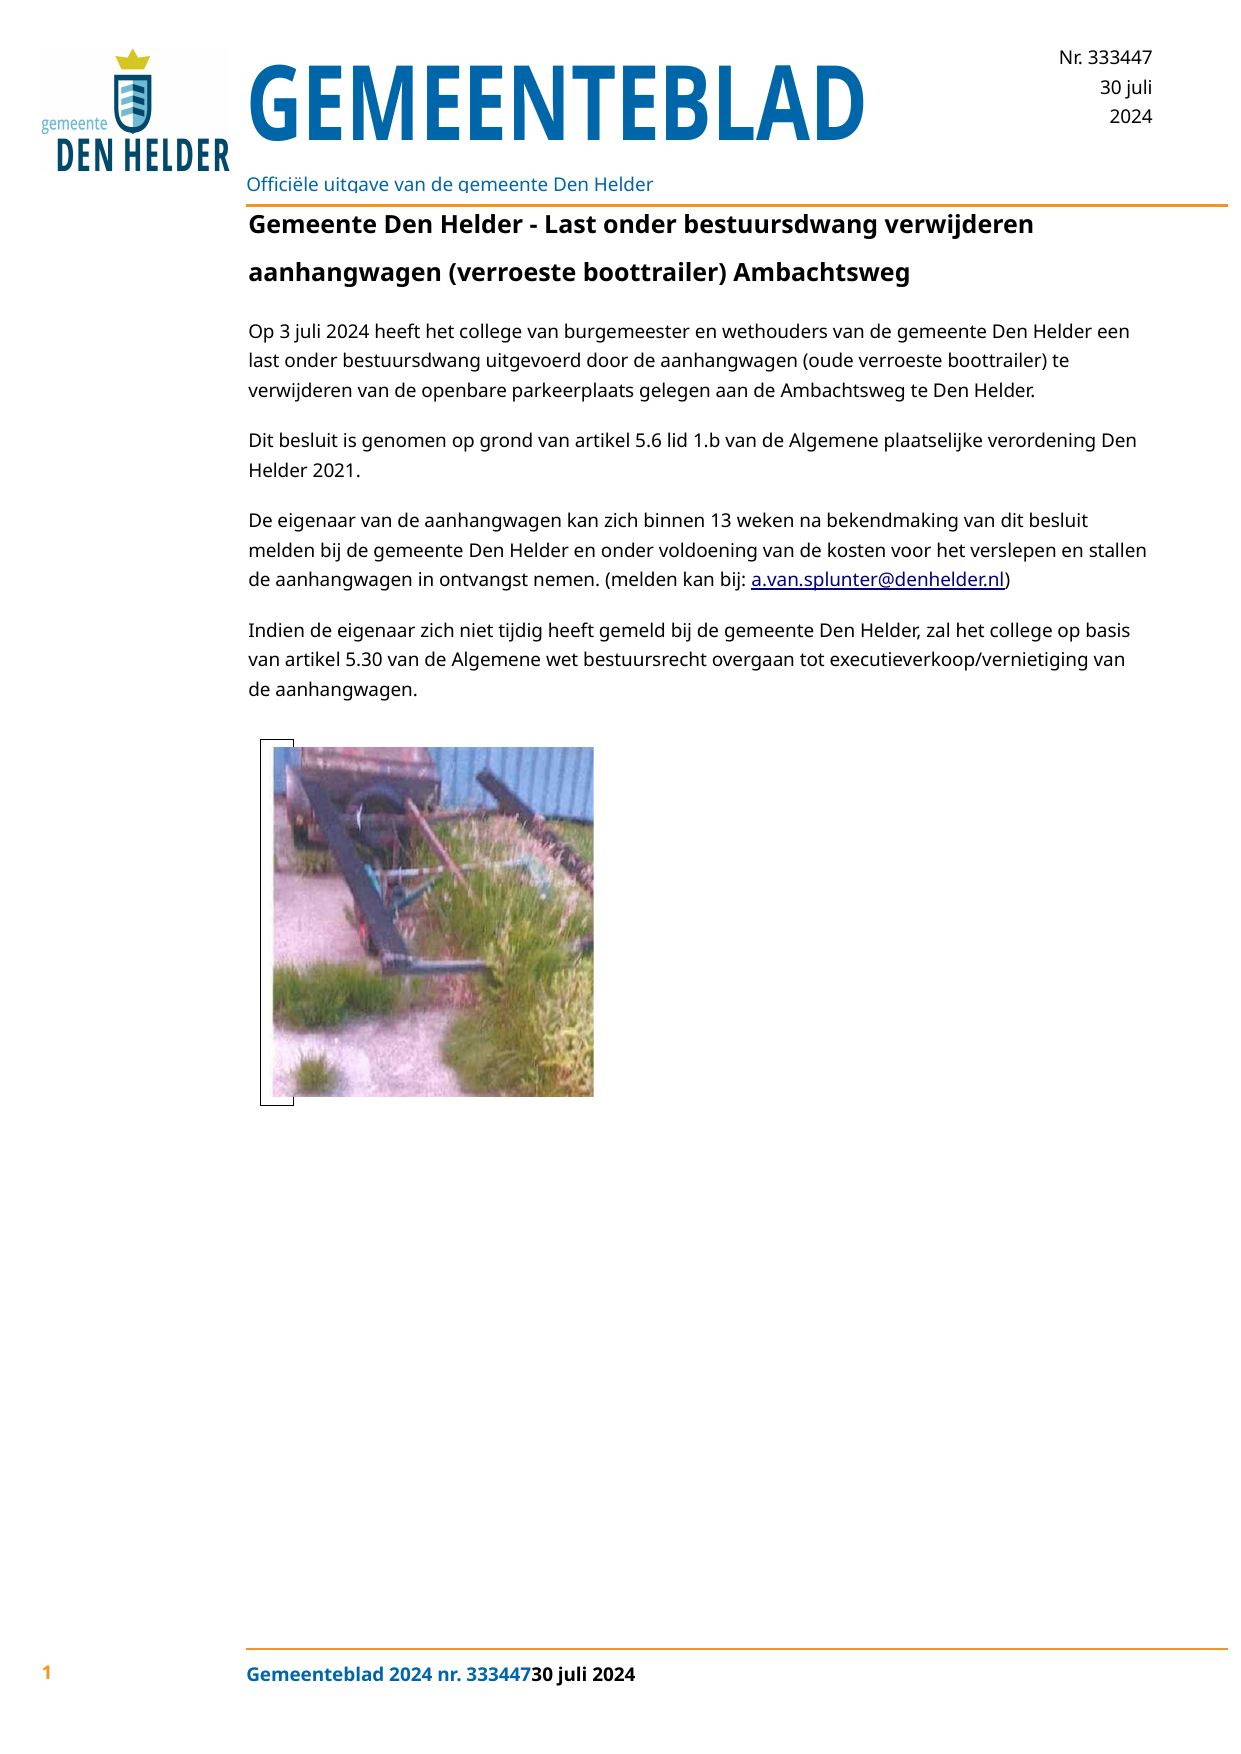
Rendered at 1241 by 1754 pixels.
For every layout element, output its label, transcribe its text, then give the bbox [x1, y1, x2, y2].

picture [100, 154, 106, 172]
text Op 3 juli 2024 heeft het college van burgemeester en wethouders van de gemeente Den Helder een last onder bestuursdwang uitgevoerd door de aanhangwagen (oude verroeste boottrailer) te verwijderen van de openbare parkeerplaats gelegen aan de Ambachtsweg te Den Helder. [248, 318, 1152, 403]
text Dit besluit is genomen op grond van artikel 5.6 lid 1.b van de Algemene plaatselijke verordening Den Helder 2021. [248, 427, 1152, 483]
picture [220, 160, 224, 172]
picture [41, 47, 231, 172]
picture [63, 144, 68, 165]
text Indien de eigenaar zich niet tijdig heeft gemeld bij de gemeente Den Helder, zal het college op basis van artikel 5.30 van de Algemene wet bestuursrecht overgaan tot executieverkoop/vernietiging van de aanhangwagen. [248, 617, 1152, 702]
text Gemeente Den Helder - Last onder bestuursdwang verwijderen aanhangwagen (verroeste boottrailer) Ambachtsweg [248, 207, 1152, 288]
text De eigenaar van de aanhangwagen kan zich binnen 13 weken na bekendmaking van dit besluit melden bij de gemeente Den Helder en onder voldoening van de kosten voor het verslepen en stallen de aanhangwagen in ontvangst nemen. (melden kan bij: a.van.splunter@denhelder.nl) [248, 507, 1152, 592]
picture [130, 157, 135, 172]
picture [268, 747, 594, 1097]
picture [182, 144, 187, 165]
